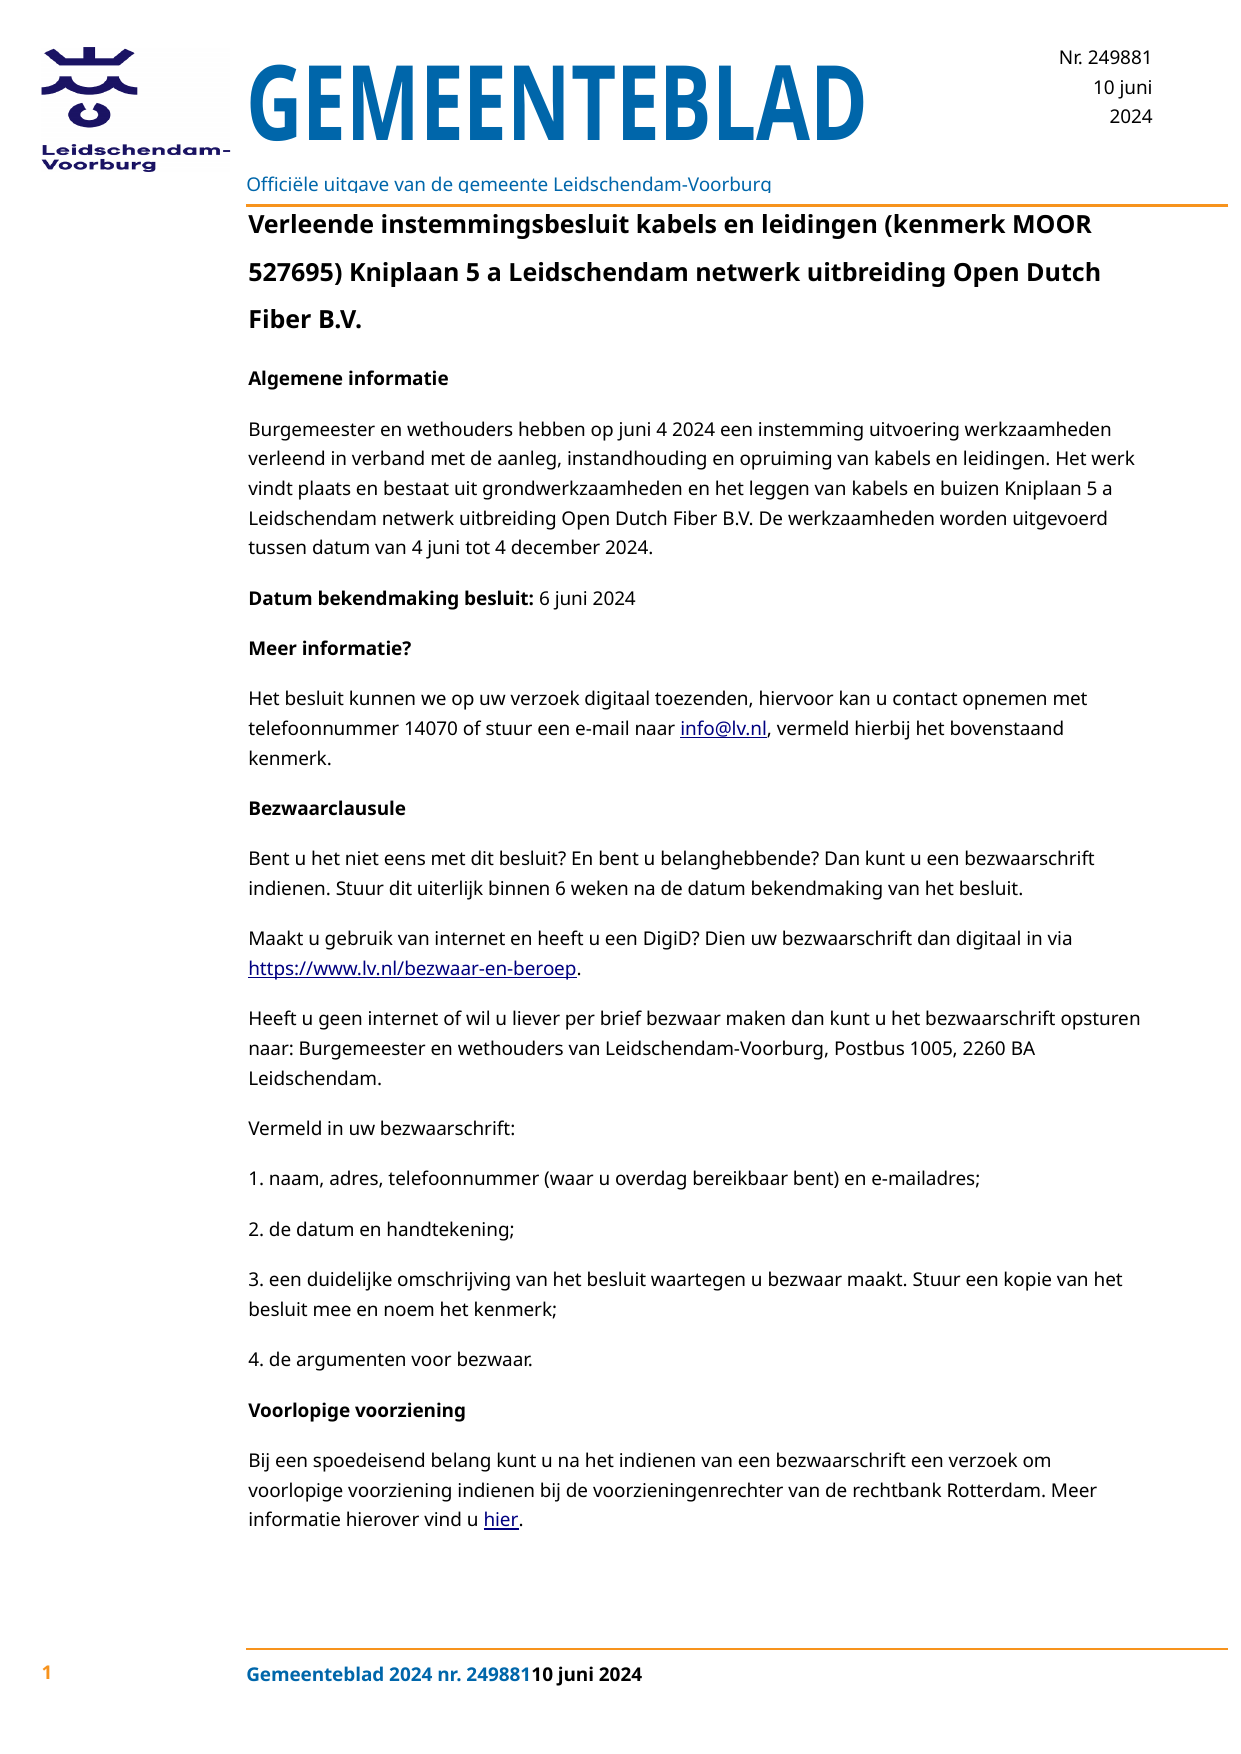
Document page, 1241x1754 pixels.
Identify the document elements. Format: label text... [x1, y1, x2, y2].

text Bent u het niet eens met dit besluit? En bent u belanghebbende? Dan kunt u een bezwaarschrift indienen. Stuur dit uiterlijk binnen 6 weken na de datum bekendmaking van het besluit. [248, 846, 1152, 901]
text Bij een spoedeisend belang kunt u na het indienen van een bezwaarschrift een verzoek om voorlopige voorziening indienen bij de voorzieningenrechter van de rechtbank Rotterdam. Meer informatie hierover vind u hier. [248, 1447, 1152, 1532]
text Burgemeester en wethouders hebben op juni 4 2024 een instemming uitvoering werkzaamheden verleend in verband met de aanleg, instandhouding en opruiming van kabels en leidingen. Het werk vindt plaats en bestaat uit grondwerkzaamheden en het leggen van kabels en buizen Kniplaan 5 a Leidschendam netwerk uitbreiding Open Dutch Fiber B.V. De werkzaamheden worden uitgevoerd tussen datum van 4 juni tot 4 december 2024. [248, 416, 1152, 560]
text Maakt u gebruik van internet en heeft u een DigiD? Dien uw bezwaarschrift dan digitaal in via https://www.lv.nl/bezwaar-en-beroep. [248, 926, 1152, 981]
text Het besluit kunnen we op uw verzoek digitaal toezenden, hiervoor kan u contact opnemen met telefoonnummer 14070 of stuur een e-mail naar info@lv.nl, vermeld hierbij het bovenstaand kenmerk. [248, 686, 1152, 770]
text Vermeld in uw bezwaarschrift: [248, 1115, 1152, 1141]
text Verleende instemmingsbesluit kabels en leidingen (kenmerk MOOR 527695) Kniplaan 5 a Leidschendam netwerk uitbreiding Open Dutch Fiber B.V. [248, 207, 1152, 336]
text Heeft u geen internet of wil u liever per brief bezwaar maken dan kunt u het bezwaarschrift opsturen naar: Burgemeester en wethouders van Leidschendam-Voorburg, Postbus 1005, 2260 BA Leidschendam. [248, 1006, 1152, 1090]
text 2. de datum en handtekening; [248, 1216, 1152, 1242]
text Bezwaarclausule [248, 795, 1152, 821]
text Voorlopige voorziening [248, 1397, 1152, 1422]
text Datum bekendmaking besluit: 6 juni 2024 [248, 585, 1152, 610]
text Meer informatie? [248, 635, 1152, 661]
text Algemene informatie [248, 366, 1152, 391]
text 4. de argumenten voor bezwaar. [248, 1346, 1152, 1372]
picture [41, 47, 231, 172]
text 3. een duidelijke omschrijving van het besluit waartegen u bezwaar maakt. Stuur een kopie van het besluit mee en noem het kenmerk; [248, 1266, 1152, 1322]
text 1. naam, adres, telefoonnummer (waar u overdag bereikbaar bent) en e-mailadres; [248, 1166, 1152, 1191]
